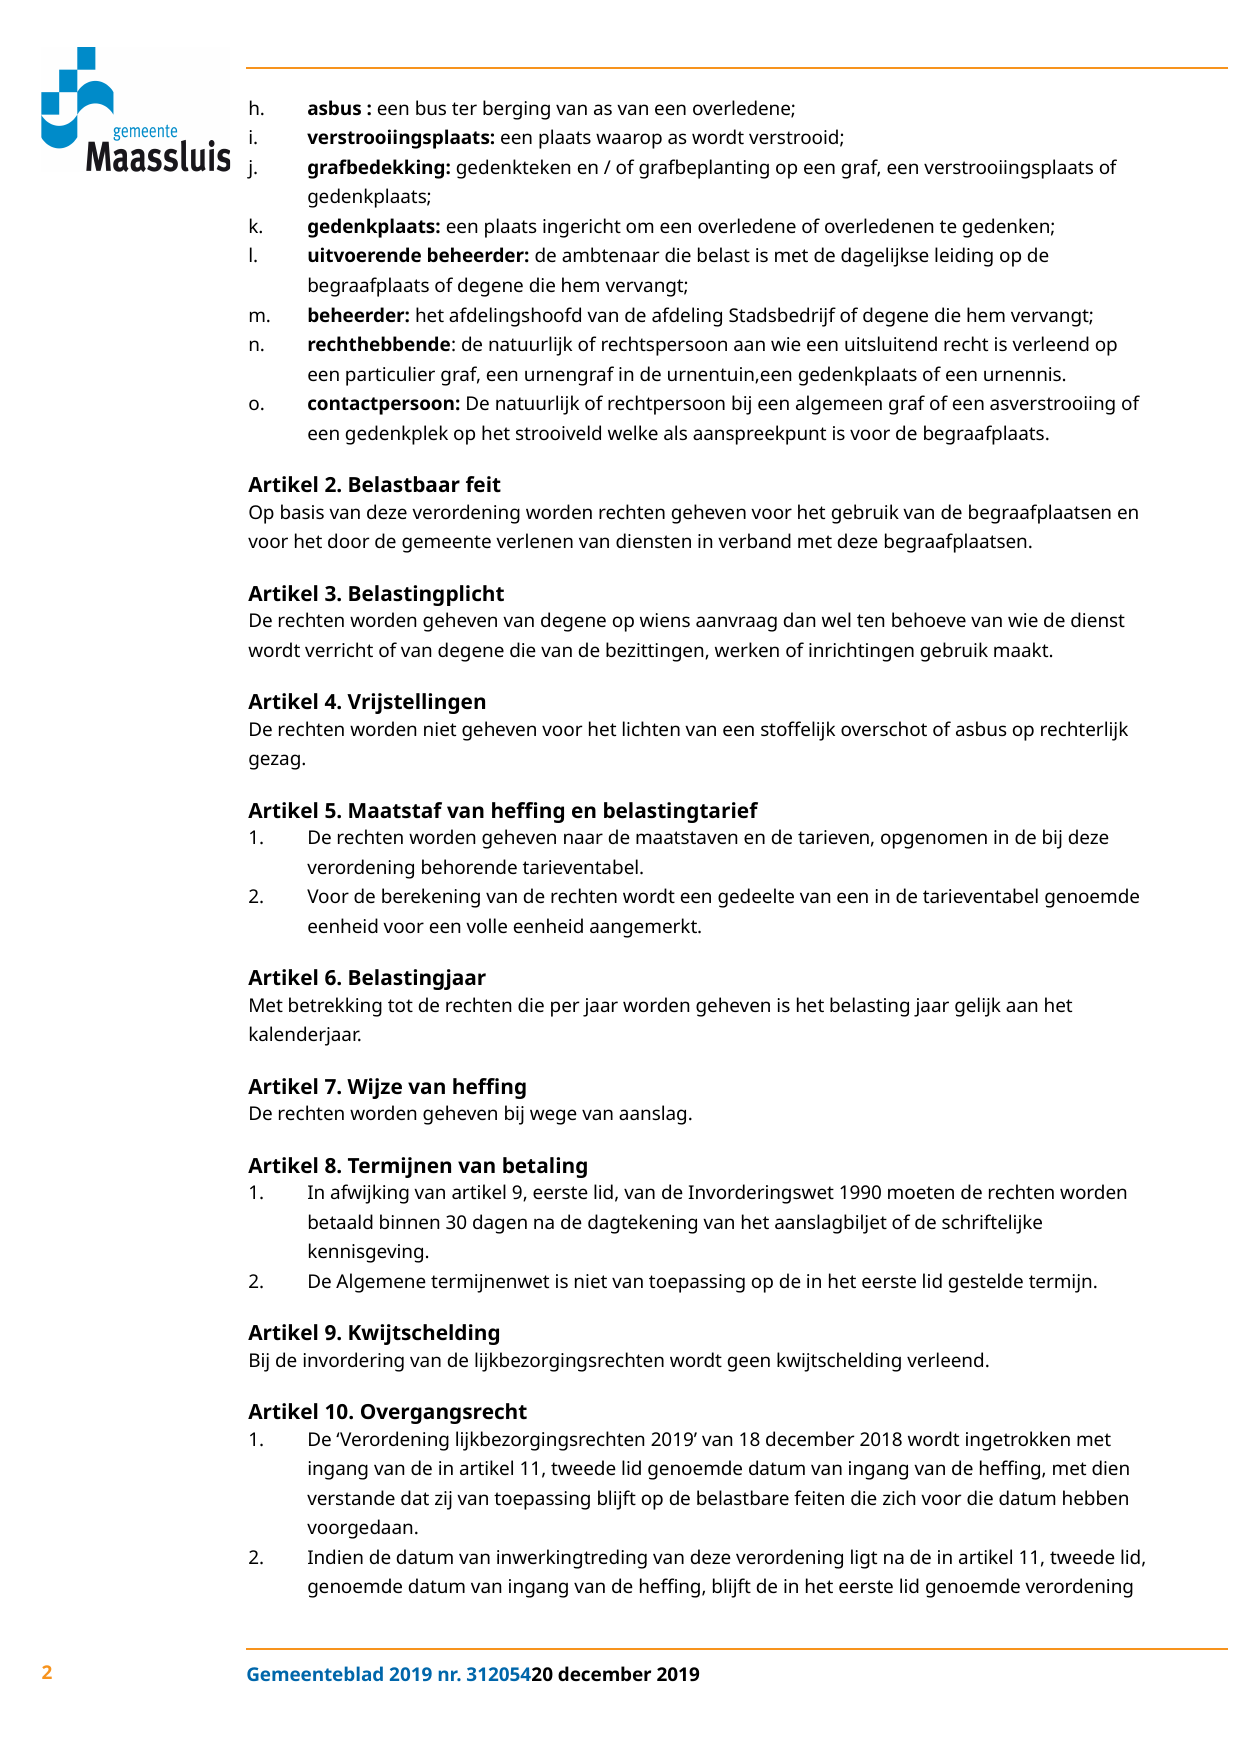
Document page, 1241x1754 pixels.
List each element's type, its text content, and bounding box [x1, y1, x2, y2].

text De rechten worden geheven bij wege van aanslag. [248, 1100, 1152, 1126]
list verstrooiingsplaats: een plaats waarop as wordt verstrooid; [248, 124, 1152, 150]
list Indien de datum van inwerkingtreding van deze verordening ligt na de in artikel 11, tweede lid, genoemde datum van ingang van de heffing, blijft de in het eerste lid genoemde verordening [248, 1544, 1152, 1599]
text Artikel 9. Kwijtschelding [248, 1318, 1152, 1347]
list contactpersoon: De natuurlijk of rechtpersoon bij een algemeen graf of een asverstrooiing of een gedenkplek op het strooiveld welke als aanspreekpunt is voor de begraafplaats. [248, 391, 1152, 446]
list grafbedekking: gedenkteken en / of grafbeplanting op een graf, een verstrooiingsplaats of gedenkplaats; [248, 154, 1152, 209]
list De rechten worden geheven naar de maatstaven en de tarieven, opgenomen in de bij deze verordening behorende tarieventabel. [248, 824, 1152, 880]
picture [41, 47, 231, 172]
text Artikel 2. Belastbaar feit [248, 471, 1152, 499]
list De Algemene termijnenwet is niet van toepassing op de in het eerste lid gestelde termijn. [248, 1268, 1152, 1294]
text Artikel 7. Wijze van heffing [248, 1072, 1152, 1100]
list uitvoerende beheerder: de ambtenaar die belast is met de dagelijkse leiding op de begraafplaats of degene die hem vervangt; [248, 243, 1152, 298]
list De ‘Verordening lijkbezorgingsrechten 2019’ van 18 december 2018 wordt ingetrokken met ingang van de in artikel 11, tweede lid genoemde datum van ingang van de heffing, met dien verstande dat zij van toepassing blijft op de belastbare feiten die zich voor die datum hebben voorgedaan. [248, 1426, 1152, 1540]
text De rechten worden geheven van degene op wiens aanvraag dan wel ten behoeve van wie de dienst wordt verricht of van degene die van de bezittingen, werken of inrichtingen gebruik maakt. [248, 607, 1152, 663]
list asbus : een bus ter berging van as van een overledene; [248, 95, 1152, 121]
text De rechten worden niet geheven voor het lichten van een stoffelijk overschot of asbus op rechterlijk gezag. [248, 716, 1152, 771]
text Artikel 8. Termijnen van betaling [248, 1151, 1152, 1179]
text Artikel 4. Vrijstellingen [248, 687, 1152, 716]
list beheerder: het afdelingshoofd van de afdeling Stadsbedrijf of degene die hem vervangt; [248, 302, 1152, 328]
list rechthebbende: de natuurlijk of rechtspersoon aan wie een uitsluitend recht is verleend op een particulier graf, een urnengraf in de urnentuin,een gedenkplaats of een urnennis. [248, 331, 1152, 387]
text Met betrekking tot de rechten die per jaar worden geheven is het belasting jaar gelijk aan het kalenderjaar. [248, 992, 1152, 1047]
list gedenkplaats: een plaats ingericht om een overledene of overledenen te gedenken; [248, 213, 1152, 239]
text Artikel 10. Overgangsrecht [248, 1397, 1152, 1426]
list Voor de berekening van de rechten wordt een gedeelte van een in de tarieventabel genoemde eenheid voor een volle eenheid aangemerkt. [248, 883, 1152, 939]
text Artikel 3. Belastingplicht [248, 579, 1152, 607]
list In afwijking van artikel 9, eerste lid, van de Invorderingswet 1990 moeten de rechten worden betaald binnen 30 dagen na de dagtekening van het aanslagbiljet of de schriftelijke kennisgeving. [248, 1179, 1152, 1264]
picture [41, 47, 77, 92]
text Op basis van deze verordening worden rechten geheven voor het gebruik van de begraafplaatsen en voor het door de gemeente verlenen van diensten in verband met deze begraafplaatsen. [248, 499, 1152, 554]
text Bij de invordering van de lijkbezorgingsrechten wordt geen kwijtschelding verleend. [248, 1347, 1152, 1373]
text Artikel 6. Belastingjaar [248, 963, 1152, 992]
text Artikel 5. Maatstaf van heffing en belastingtarief [248, 796, 1152, 824]
